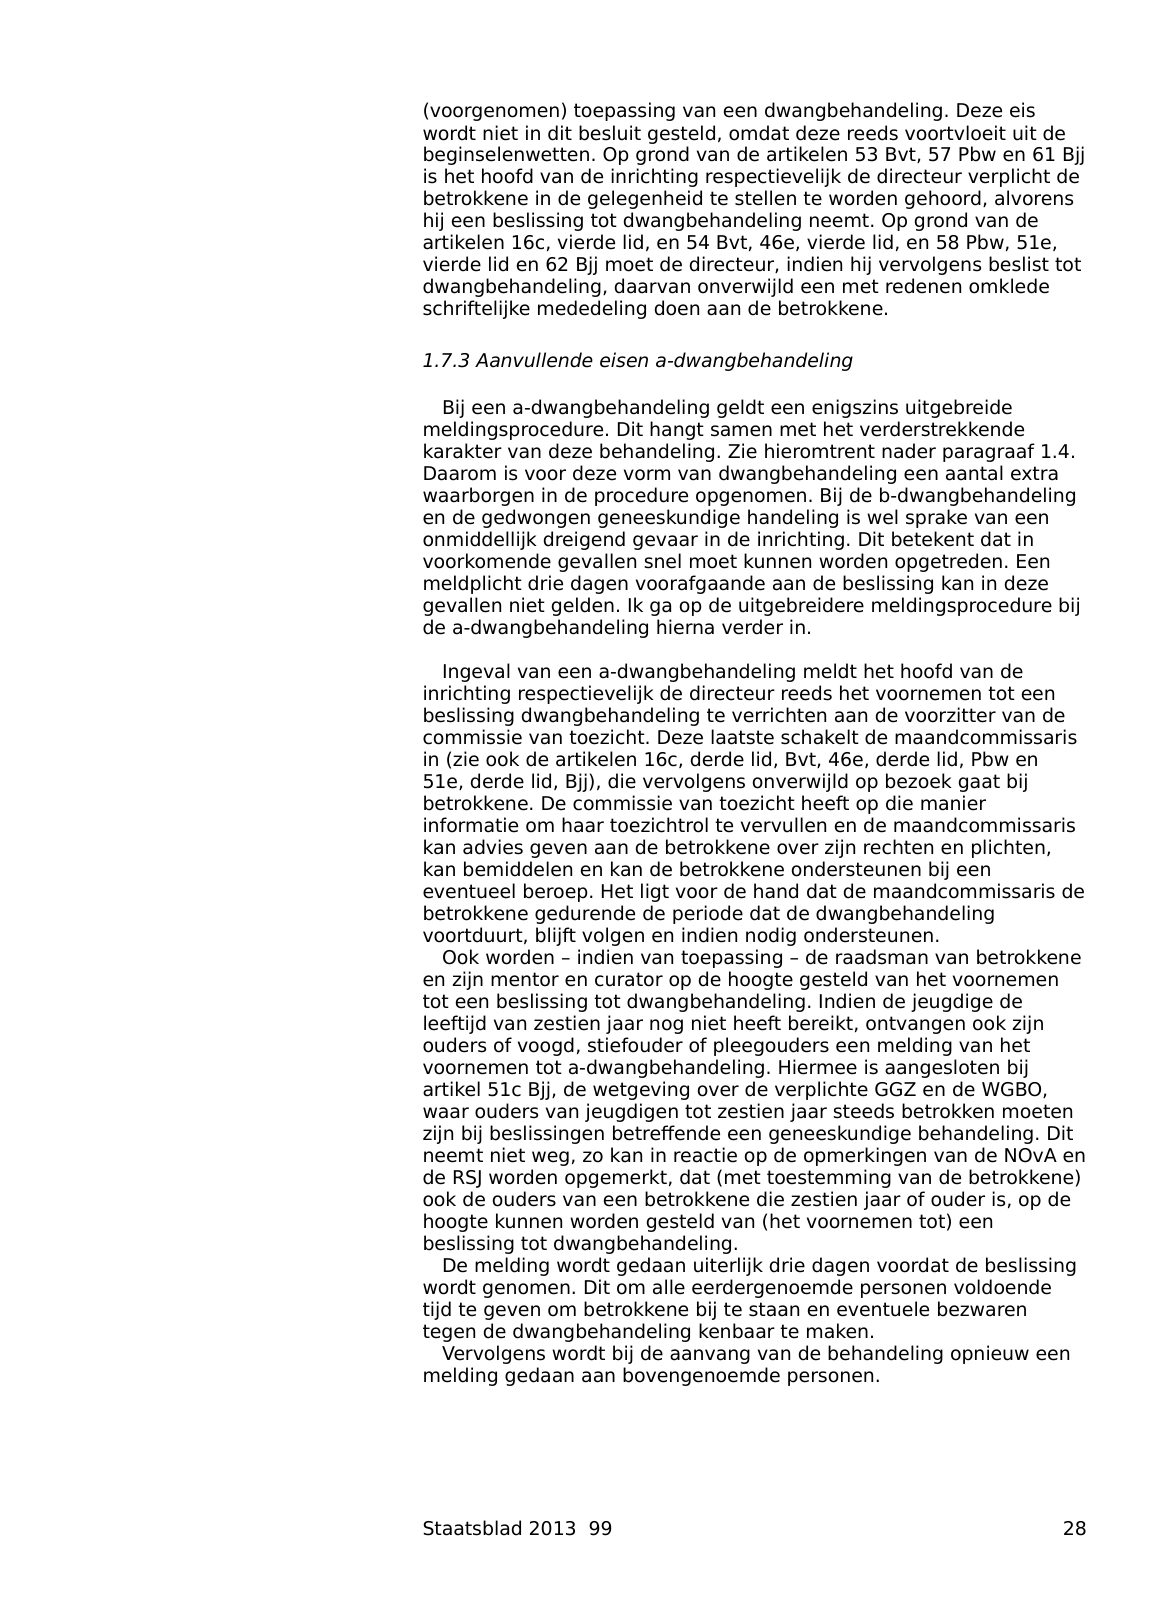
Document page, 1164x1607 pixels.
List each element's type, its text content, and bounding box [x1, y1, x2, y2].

text Ook worden – indien van toepassing – de raadsman van betrokkene en zijn mentor en curator op de hoogte gesteld van het voornemen tot een beslissing tot dwangbehandeling. Indien de jeugdige de leeftijd van zestien jaar nog niet heeft bereikt, ontvangen ook zijn ouders of voogd, stiefouder of pleegouders een melding van het voornemen tot a-dwangbehandeling. Hiermee is aangesloten bij artikel 51c Bjj, de wetgeving over de verplichte GGZ en de WGBO, waar ouders van jeugdigen tot zestien jaar steeds betrokken moeten zijn bij beslissingen betreffende een geneeskundige behandeling. Dit neemt niet weg, zo kan in reactie op de opmerkingen van de NOvA en de RSJ worden opgemerkt, dat (met toestemming van de betrokkene) ook de ouders van een betrokkene die zestien jaar of ouder is, op de hoogte kunnen worden gesteld van (het voornemen tot) een beslissing tot dwangbehandeling. [422, 947, 1087, 1254]
subtitle 1.7.3 Aanvullende eisen a-dwangbehandeling [422, 350, 1087, 372]
text Vervolgens wordt bij de aanvang van de behandeling opnieuw een melding gedaan aan bovengenoemde personen. [422, 1342, 1087, 1386]
text Bij een a-dwangbehandeling geldt een enigszins uitgebreide meldingsprocedure. Dit hangt samen met het verderstrekkende karakter van deze behandeling. Zie hieromtrent nader paragraaf 1.4. Daarom is voor deze vorm van dwangbehandeling een aantal extra waarborgen in de procedure opgenomen. Bij de b-dwangbehandeling en de gedwongen geneeskundige handeling is wel sprake van een onmiddellijk dreigend gevaar in de inrichting. Dit betekent dat in voorkomende gevallen snel moet kunnen worden opgetreden. Een meldplicht drie dagen voorafgaande aan de beslissing kan in deze gevallen niet gelden. Ik ga op de uitgebreidere meldingsprocedure bij de a-dwangbehandeling hierna verder in. [422, 397, 1087, 639]
text Ingeval van een a-dwangbehandeling meldt het hoofd van de inrichting respectievelijk de directeur reeds het voornemen tot een beslissing dwangbehandeling te verrichten aan de voorzitter van de commissie van toezicht. Deze laatste schakelt de maandcommissaris in (zie ook de artikelen 16c, derde lid, Bvt, 46e, derde lid, Pbw en 51e, derde lid, Bjj), die vervolgens onverwijld op bezoek gaat bij betrokkene. De commissie van toezicht heeft op die manier informatie om haar toezichtrol te vervullen en de maandcommissaris kan advies geven aan de betrokkene over zijn rechten en plichten, kan bemiddelen en kan de betrokkene ondersteunen bij een eventueel beroep. Het ligt voor de hand dat de maandcommissaris de betrokkene gedurende de periode dat de dwangbehandeling voortduurt, blijft volgen en indien nodig ondersteunen. [422, 661, 1087, 947]
text (voorgenomen) toepassing van een dwangbehandeling. Deze eis wordt niet in dit besluit gesteld, omdat deze reeds voortvloeit uit de beginselenwetten. Op grond van de artikelen 53 Bvt, 57 Pbw en 61 Bjj is het hoofd van de inrichting respectievelijk de directeur verplicht de betrokkene in de gelegenheid te stellen te worden gehoord, alvorens hij een beslissing tot dwangbehandeling neemt. Op grond van de artikelen 16c, vierde lid, en 54 Bvt, 46e, vierde lid, en 58 Pbw, 51e, vierde lid en 62 Bjj moet de directeur, indien hij vervolgens beslist tot dwangbehandeling, daarvan onverwijld een met redenen omklede schriftelijke mededeling doen aan de betrokkene. [422, 100, 1087, 320]
text De melding wordt gedaan uiterlijk drie dagen voordat de beslissing wordt genomen. Dit om alle eerdergenoemde personen voldoende tijd te geven om betrokkene bij te staan en eventuele bezwaren tegen de dwangbehandeling kenbaar te maken. [422, 1254, 1087, 1342]
